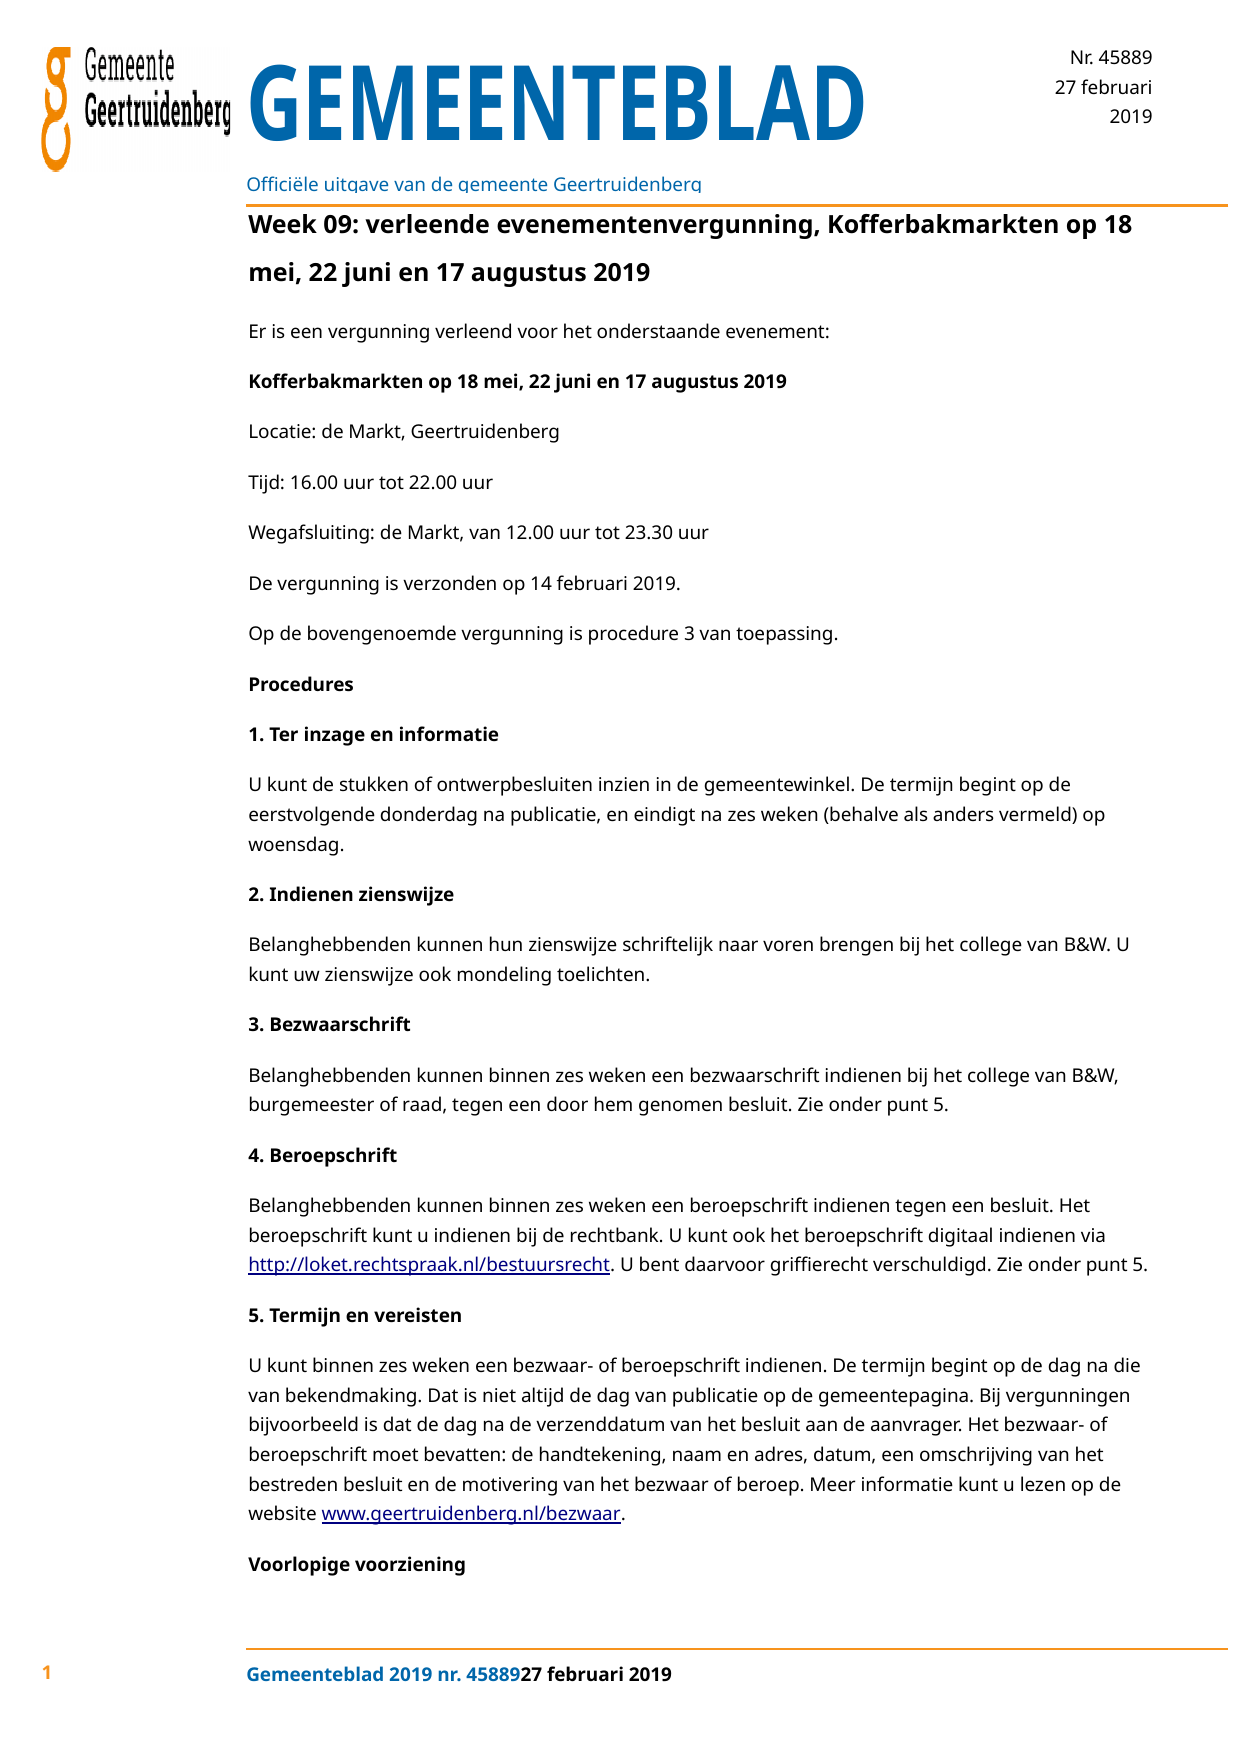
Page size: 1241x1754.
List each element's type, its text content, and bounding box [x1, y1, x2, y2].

text Procedures [248, 671, 1152, 697]
text U kunt de stukken of ontwerpbesluiten inzien in de gemeentewinkel. De termijn begint op de eerstvolgende donderdag na publicatie, en eindigt na zes weken (behalve als anders vermeld) op woensdag. [248, 772, 1152, 857]
text Belanghebbenden kunnen binnen zes weken een beroepschrift indienen tegen een besluit. Het beroepschrift kunt u indienen bij de rechtbank. U kunt ook het beroepschrift digitaal indienen via http://loket.rechtspraak.nl/bestuursrecht. U bent daarvoor griffierecht verschuldigd. Zie onder punt 5. [248, 1192, 1152, 1277]
text Kofferbakmarkten op 18 mei, 22 juni en 17 augustus 2019 [248, 368, 1152, 394]
text U kunt binnen zes weken een bezwaar- of beroepschrift indienen. De termijn begint op de dag na die van bekendmaking. Dat is niet altijd de dag van publicatie op de gemeentepagina. Bij vergunningen bijvoorbeeld is dat de dag na de verzenddatum van het besluit aan de aanvrager. Het bezwaar- of beroepschrift moet bevatten: de handtekening, naam en adres, datum, een omschrijving van het bestreden besluit en de motivering van het bezwaar of beroep. Meer informatie kunt u lezen op de website www.geertruidenberg.nl/bezwaar. [248, 1352, 1152, 1526]
text Tijd: 16.00 uur tot 22.00 uur [248, 469, 1152, 495]
text Voorlopige voorziening [248, 1551, 1152, 1577]
text Belanghebbenden kunnen binnen zes weken een bezwaarschrift indienen bij het college van B&W, burgemeester of raad, tegen een door hem genomen besluit. Zie onder punt 5. [248, 1062, 1152, 1117]
picture [41, 47, 231, 172]
text 5. Termijn en vereisten [248, 1302, 1152, 1328]
text 3. Bezwaarschrift [248, 1012, 1152, 1037]
text 1. Ter inzage en informatie [248, 721, 1152, 747]
text 2. Indienen zienswijze [248, 881, 1152, 907]
text Wegafsluiting: de Markt, van 12.00 uur tot 23.30 uur [248, 519, 1152, 545]
text Belanghebbenden kunnen hun zienswijze schriftelijk naar voren brengen bij het college van B&W. U kunt uw zienswijze ook mondeling toelichten. [248, 932, 1152, 987]
text Er is een vergunning verleend voor het onderstaande evenement: [248, 318, 1152, 344]
text Week 09: verleende evenementenvergunning, Kofferbakmarkten op 18 mei, 22 juni en 17 augustus 2019 [248, 207, 1152, 288]
text 4. Beroepschrift [248, 1142, 1152, 1168]
text De vergunning is verzonden op 14 februari 2019. [248, 570, 1152, 596]
text Op de bovengenoemde vergunning is procedure 3 van toepassing. [248, 620, 1152, 646]
text Locatie: de Markt, Geertruidenberg [248, 419, 1152, 444]
